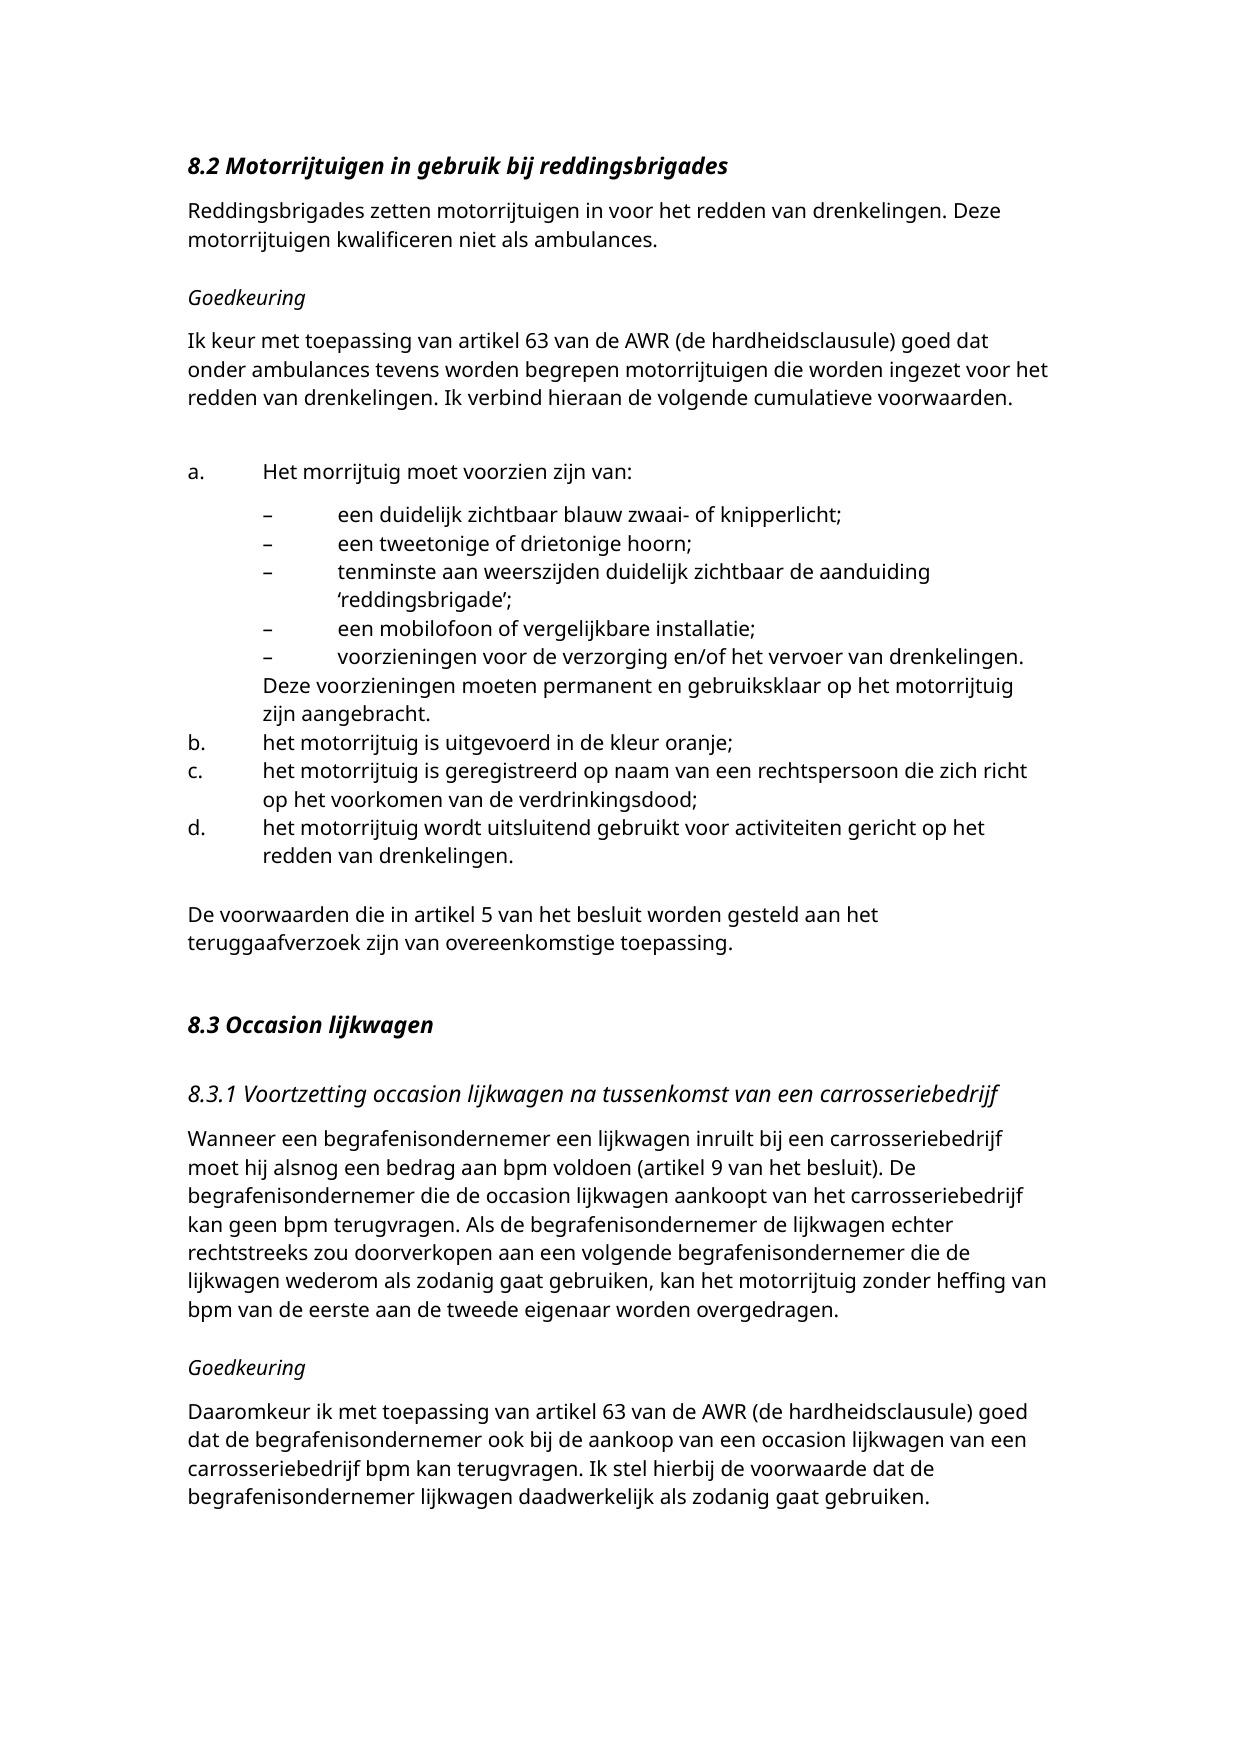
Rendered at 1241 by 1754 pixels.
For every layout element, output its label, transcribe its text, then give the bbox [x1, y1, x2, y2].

list Deze voorzieningen moeten permanent en gebruiksklaar op het motorrijtuig zijn aangebracht. [187, 671, 1053, 728]
list het motorrijtuig wordt uitsluitend gebruikt voor activiteiten gericht op het redden van drenkelingen. [187, 813, 1053, 870]
subtitle 8.3.1 Voortzetting occasion lijkwagen na tussenkomst van een carrosseriebedrijf [187, 1078, 1053, 1109]
text Reddingsbrigades zetten motorrijtuigen in voor het redden van drenkelingen. Deze motorrijtuigen kwalificeren niet als ambulances. [187, 196, 1053, 253]
list voorzieningen voor de verzorging en/of het vervoer van drenkelingen. [262, 642, 1053, 671]
list een tweetonige of drietonige hoorn; [262, 529, 1053, 557]
text De voorwaarden die in artikel 5 van het besluit worden gesteld aan het teruggaafverzoek zijn van overeenkomstige toepassing. [187, 900, 1053, 957]
text Goedkeuring [187, 283, 1053, 312]
text Ik keur met toepassing van artikel 63 van de AWR (de hardheidsclausule) goed dat onder ambulances tevens worden begrepen motorrijtuigen die worden ingezet voor het redden van drenkelingen. Ik verbind hieraan de volgende cumulatieve voorwaarden. [187, 327, 1053, 412]
list een duidelijk zichtbaar blauw zwaai- of knipperlicht; [262, 500, 1053, 529]
text Goedkeuring [187, 1353, 1053, 1382]
text Wanneer een begrafenisondernemer een lijkwagen inruilt bij een carrosseriebedrijf moet hij alsnog een bedrag aan bpm voldoen (artikel 9 van het besluit). De begrafenisondernemer die de occasion lijkwagen aankoopt van het carrosseriebedrijf kan geen bpm terugvragen. Als de begrafenisondernemer de lijkwagen echter rechtstreeks zou doorverkopen aan een volgende begrafenisondernemer die de lijkwagen wederom als zodanig gaat gebruiken, kan het motorrijtuig zonder heffing van bpm van de eerste aan de tweede eigenaar worden overgedragen. [187, 1124, 1053, 1323]
list een mobilofoon of vergelijkbare installatie; [262, 614, 1053, 642]
list tenminste aan weerszijden duidelijk zichtbaar de aanduiding ‘reddingsbrigade’; [262, 557, 1053, 614]
list het motorrijtuig is geregistreerd op naam van een rechtspersoon die zich richt op het voorkomen van de verdrinkingsdood; [187, 756, 1053, 813]
subtitle 8.2 Motorrijtuigen in gebruik bij reddingsbrigades [187, 150, 1053, 181]
text Daaromkeur ik met toepassing van artikel 63 van de AWR (de hardheidsclausule) goed dat de begrafenisondernemer ook bij de aankoop van een occasion lijkwagen van een carrosseriebedrijf bpm kan terugvragen. Ik stel hierbij de voorwaarde dat de begrafenisondernemer lijkwagen daadwerkelijk als zodanig gaat gebruiken. [187, 1397, 1053, 1511]
list Het morrijtuig moet voorzien zijn van: [187, 457, 1053, 485]
subtitle 8.3 Occasion lijkwagen [187, 1009, 1053, 1041]
list het motorrijtuig is uitgevoerd in de kleur oranje; [187, 728, 1053, 756]
